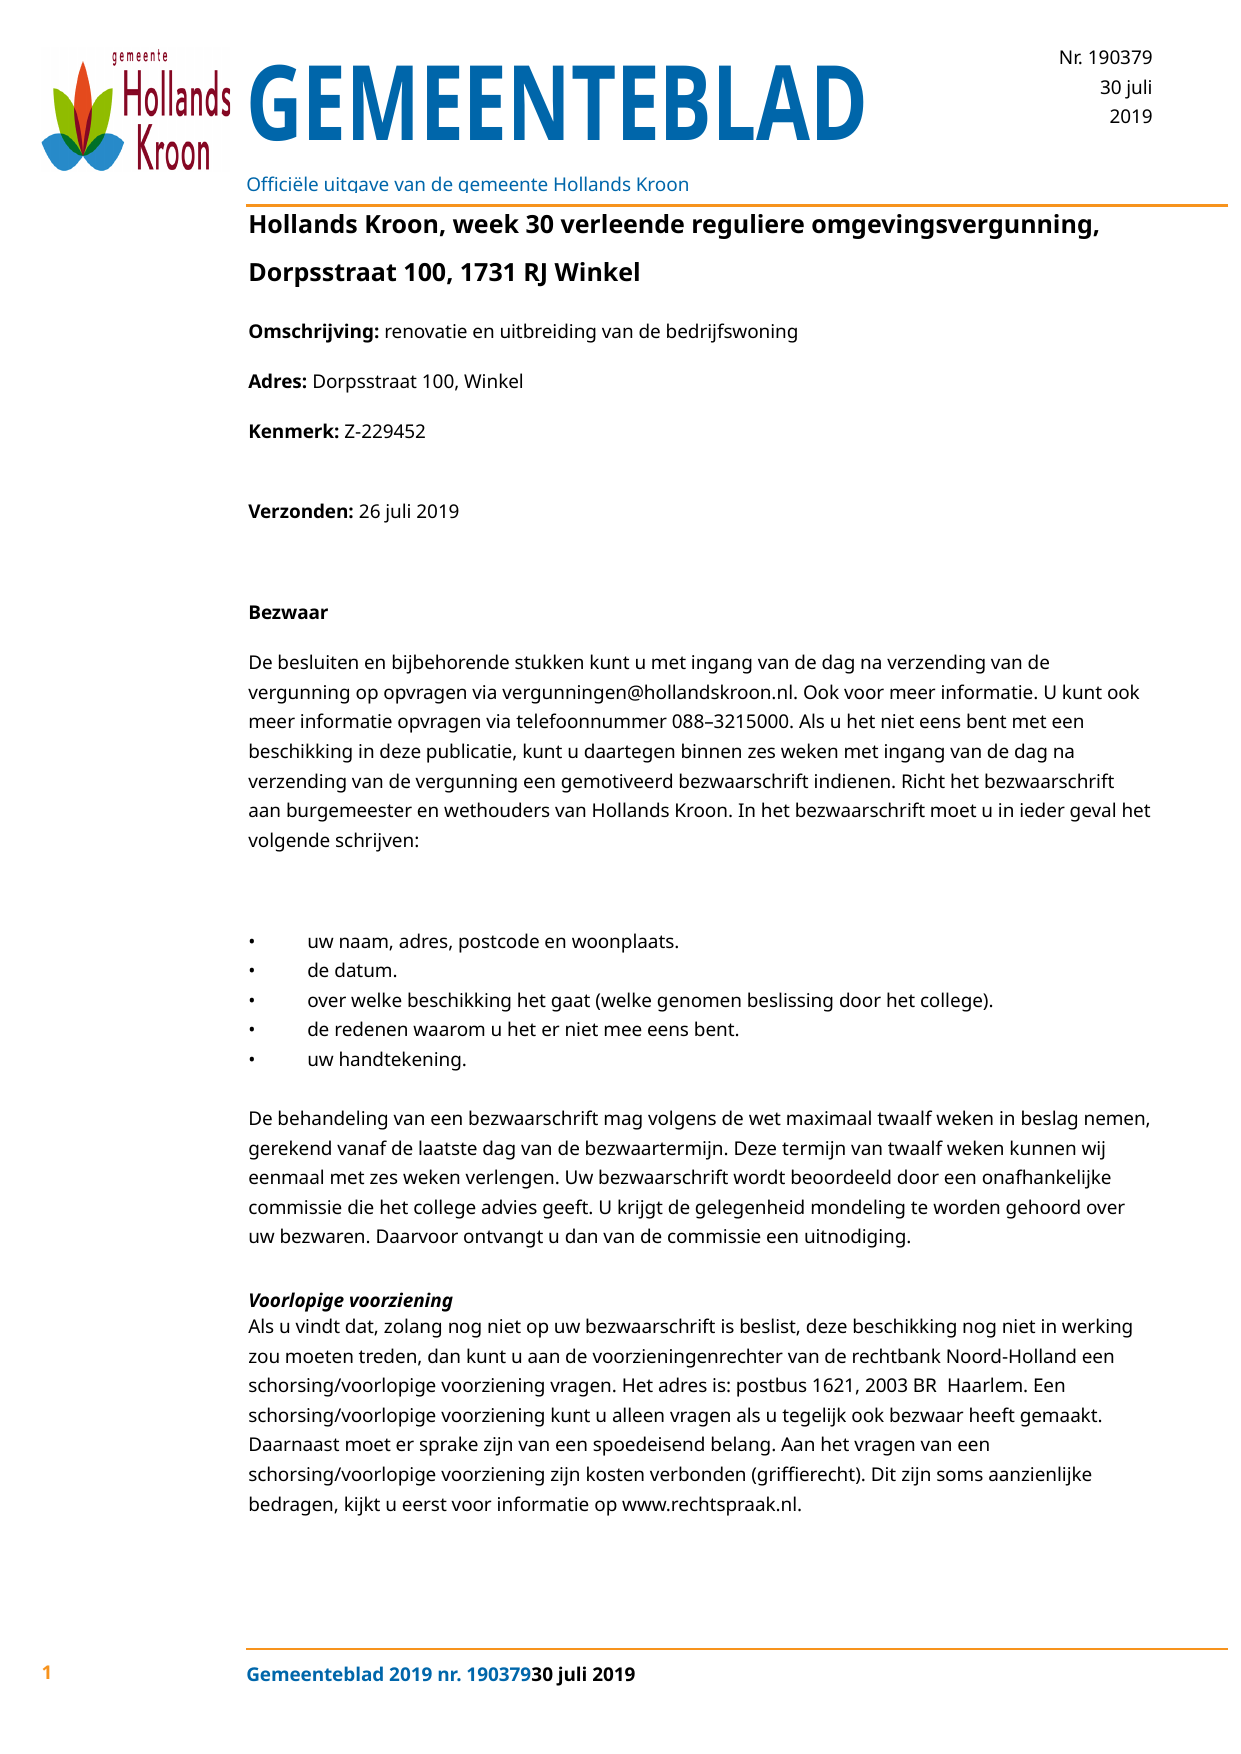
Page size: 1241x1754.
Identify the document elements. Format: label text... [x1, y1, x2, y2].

text Adres: Dorpsstraat 100, Winkel [248, 368, 1152, 394]
text Omschrijving: renovatie en uitbreiding van de bedrijfswoning [248, 318, 1152, 344]
text Kenmerk: Z-229452 [248, 419, 1152, 444]
table_header [248, 469, 700, 495]
text De behandeling van een bezwaarschrift mag volgens de wet maximaal twaalf weken in beslag nemen, gerekend vanaf de laatste dag van de bezwaartermijn. Deze termijn van twaalf weken kunnen wij eenmaal met zes weken verlengen. Uw bezwaarschrift wordt beoordeeld door een onafhankelijke commissie die het college advies geeft. U krijgt de gelegenheid mondeling te worden gehoord over uw bezwaren. Daarvoor ontvangt u dan van de commissie een uitnodiging. [248, 1105, 1152, 1249]
list de datum. [248, 957, 1152, 983]
text Voorlopige voorziening [248, 1288, 1152, 1313]
text De besluiten en bijbehorende stukken kunt u met ingang van de dag na verzending van de vergunning op opvragen via vergunningen@hollandskroon.nl. Ook voor meer informatie. U kunt ook meer informatie opvragen via telefoonnummer 088–3215000. Als u het niet eens bent met een beschikking in deze publicatie, kunt u daartegen binnen zes weken met ingang van de dag na verzending van de vergunning een gemotiveerd bezwaarschrift indienen. Richt het bezwaarschrift aan burgemeester en wethouders van Hollands Kroon. In het bezwaarschrift moet u in ieder geval het volgende schrijven: [248, 649, 1152, 853]
text Bezwaar [248, 599, 1152, 625]
list de redenen waarom u het er niet mee eens bent. [248, 1017, 1152, 1042]
text Verzonden: 26 juli 2019 [248, 498, 1152, 524]
text Hollands Kroon, week 30 verleende reguliere omgevingsvergunning, Dorpsstraat 100, 1731 RJ Winkel [248, 207, 1152, 288]
list over welke beschikking het gaat (welke genomen beslissing door het college). [248, 987, 1152, 1013]
picture [41, 47, 231, 172]
table_header [700, 469, 1152, 495]
list uw naam, adres, postcode en woonplaats. [248, 928, 1152, 953]
text Als u vindt dat, zolang nog niet op uw bezwaarschrift is beslist, deze beschikking nog niet in werking zou moeten treden, dan kunt u aan de voorzieningenrechter van de rechtbank Noord-Holland een schorsing/voorlopige voorziening vragen. Het adres is: postbus 1621, 2003 BR Haarlem. Een schorsing/voorlopige voorziening kunt u alleen vragen als u tegelijk ook bezwaar heeft gemaakt. Daarnaast moet er sprake zijn van een spoedeisend belang. Aan het vragen van een schorsing/voorlopige voorziening zijn kosten verbonden (griffierecht). Dit zijn soms aanzienlijke bedragen, kijkt u eerst voor informatie op www.rechtspraak.nl. [248, 1313, 1152, 1517]
list uw handtekening. [248, 1046, 1152, 1072]
